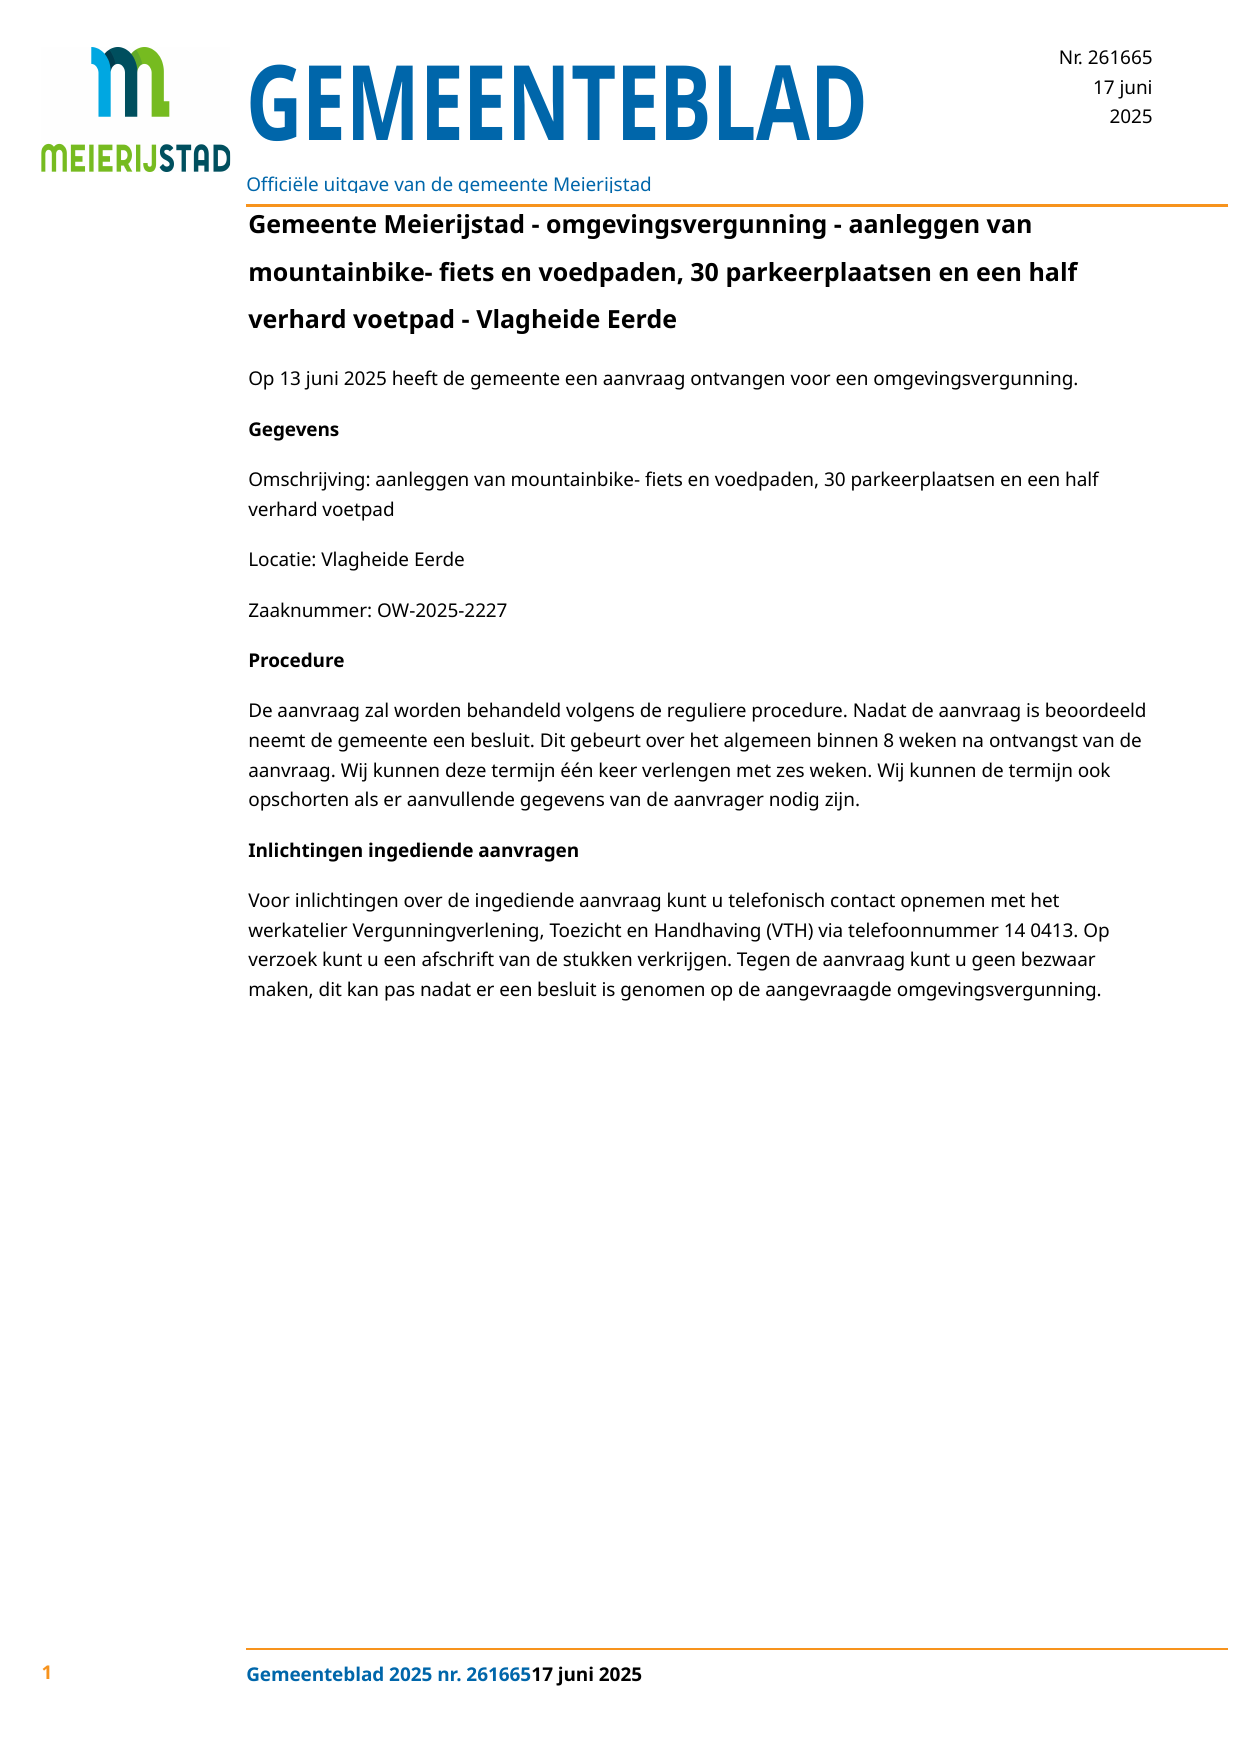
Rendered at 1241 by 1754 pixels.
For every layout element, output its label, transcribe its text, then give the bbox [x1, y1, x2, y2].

text Zaaknummer: OW-2025-2227 [248, 597, 1152, 622]
text Procedure [248, 647, 1152, 673]
text Voor inlichtingen over de ingediende aanvraag kunt u telefonisch contact opnemen met het werkatelier Vergunningverlening, Toezicht en Handhaving (VTH) via telefoonnummer 14 0413. Op verzoek kunt u een afschrift van de stukken verkrijgen. Tegen de aanvraag kunt u geen bezwaar maken, dit kan pas nadat er een besluit is genomen op de aangevraagde omgevingsvergunning. [248, 887, 1152, 1002]
text Gegevens [248, 416, 1152, 442]
picture [41, 47, 231, 172]
text Gemeente Meierijstad - omgevingsvergunning - aanleggen van mountainbike- fiets en voedpaden, 30 parkeerplaatsen en een half verhard voetpad - Vlagheide Eerde [248, 207, 1152, 336]
text Op 13 juni 2025 heeft de gemeente een aanvraag ontvangen voor een omgevingsvergunning. [248, 366, 1152, 391]
text Omschrijving: aanleggen van mountainbike- fiets en voedpaden, 30 parkeerplaatsen en een half verhard voetpad [248, 466, 1152, 522]
text Locatie: Vlagheide Eerde [248, 546, 1152, 572]
text Inlichtingen ingediende aanvragen [248, 837, 1152, 862]
text De aanvraag zal worden behandeld volgens de reguliere procedure. Nadat de aanvraag is beoordeeld neemt de gemeente een besluit. Dit gebeurt over het algemeen binnen 8 weken na ontvangst van de aanvraag. Wij kunnen deze termijn één keer verlengen met zes weken. Wij kunnen de termijn ook opschorten als er aanvullende gegevens van de aanvrager nodig zijn. [248, 698, 1152, 812]
